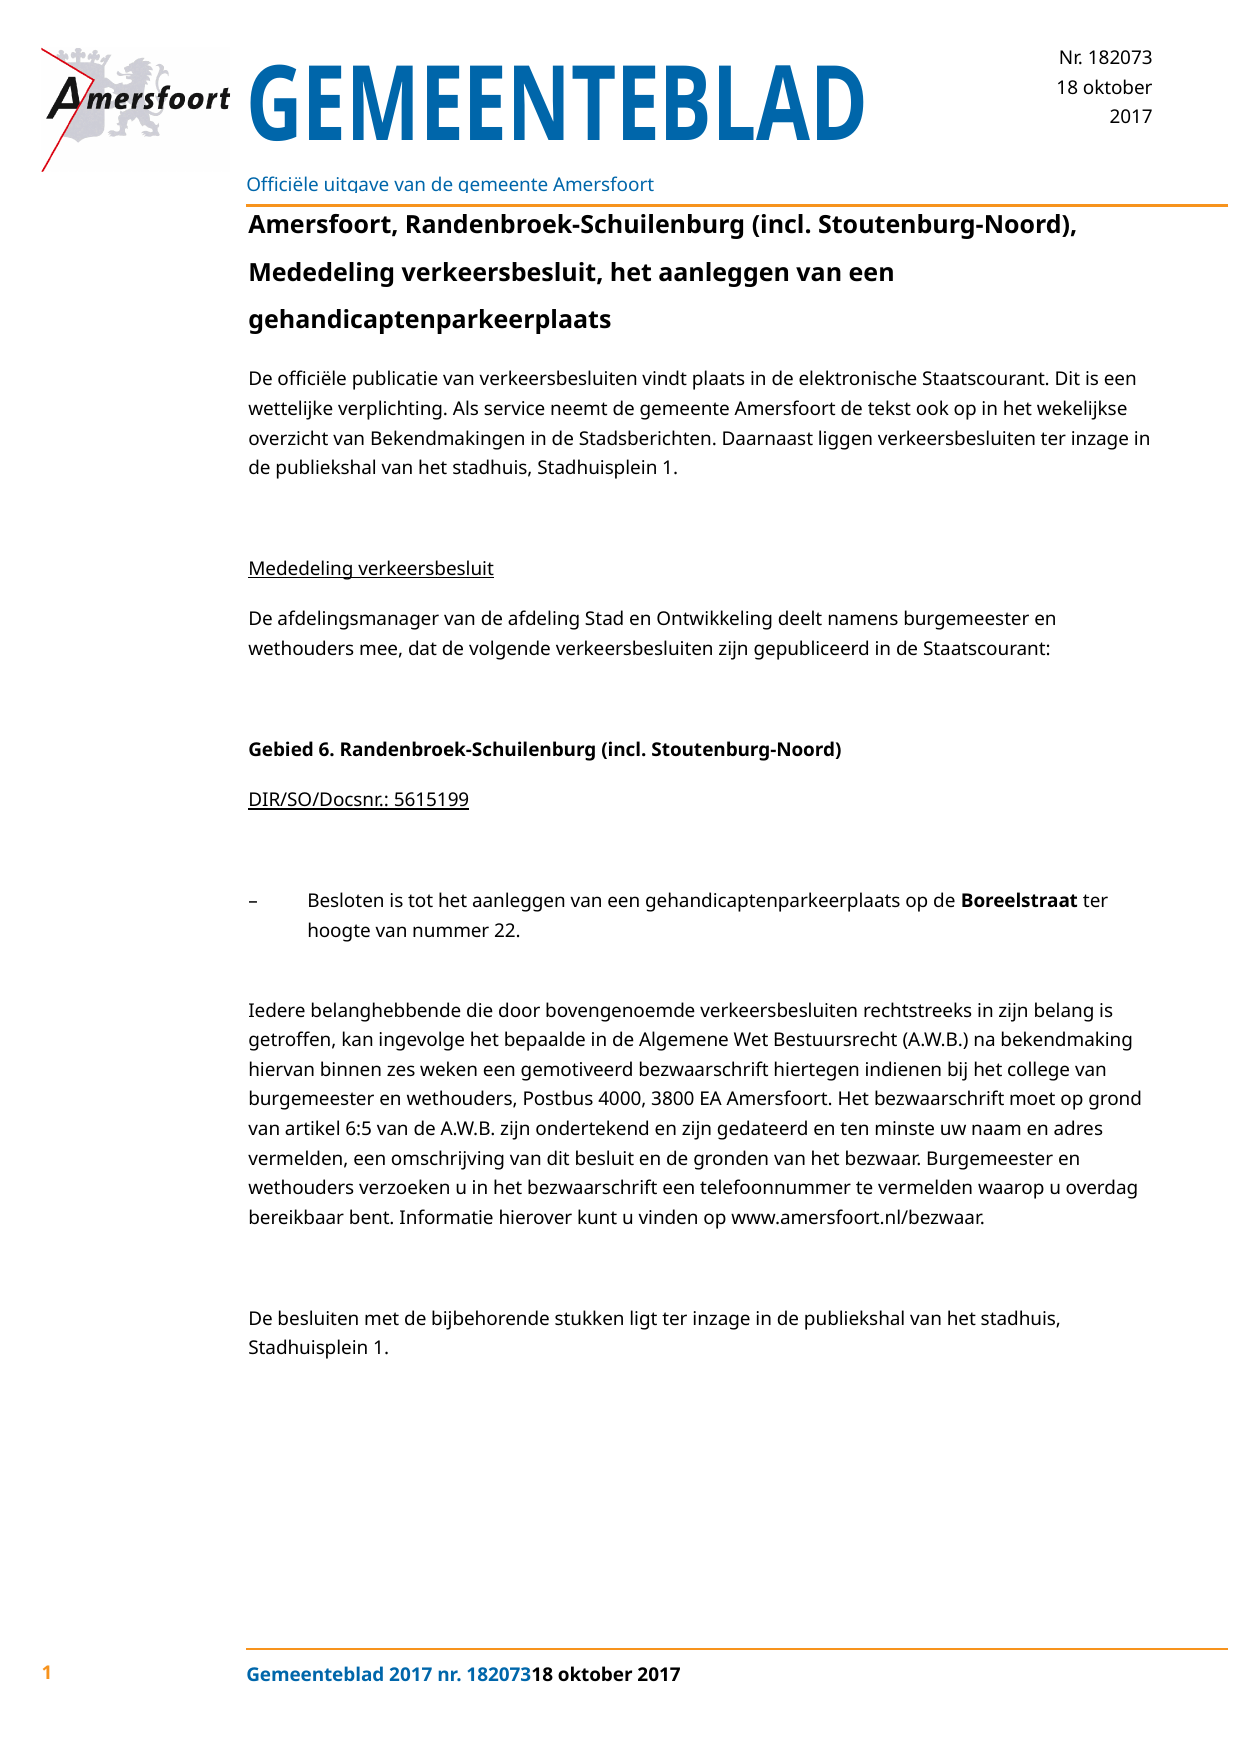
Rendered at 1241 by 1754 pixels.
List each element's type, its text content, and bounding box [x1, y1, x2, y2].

list Besloten is tot het aanleggen van een gehandicaptenparkeerplaats op de Boreelstraat ter hoogte van nummer 22. [248, 887, 1152, 942]
text Gebied 6. Randenbroek-Schuilenburg (incl. Stoutenburg-Noord) [248, 736, 1152, 762]
text De afdelingsmanager van de afdeling Stad en Ontwikkeling deelt namens burgemeester en wethouders mee, dat de volgende verkeersbesluiten zijn gepubliceerd in de Staatscourant: [248, 606, 1152, 661]
text DIR/SO/Docsnr.: 5615199 [248, 786, 1152, 812]
text Iedere belanghebbende die door bovengenoemde verkeersbesluiten rechtstreeks in zijn belang is getroffen, kan ingevolge het bepaalde in de Algemene Wet Bestuursrecht (A.W.B.) na bekendmaking hiervan binnen zes weken een gemotiveerd bezwaarschrift hiertegen indienen bij het college van burgemeester en wethouders, Postbus 4000, 3800 EA Amersfoort. Het bezwaarschrift moet op grond van artikel 6:5 van de A.W.B. zijn ondertekend en zijn gedateerd en ten minste uw naam en adres vermelden, een omschrijving van dit besluit en de gronden van het bezwaar. Burgemeester en wethouders verzoeken u in het bezwaarschrift een telefoonnummer te vermelden waarop u overdag bereikbaar bent. Informatie hierover kunt u vinden op www.amersfoort.nl/bezwaar. [248, 997, 1152, 1229]
text Mededeling verkeersbesluit [248, 555, 1152, 581]
picture [41, 47, 231, 172]
text De officiële publicatie van verkeersbesluiten vindt plaats in de elektronische Staatscourant. Dit is een wettelijke verplichting. Als service neemt de gemeente Amersfoort de tekst ook op in het wekelijkse overzicht van Bekendmakingen in de Stadsberichten. Daarnaast liggen verkeersbesluiten ter inzage in de publiekshal van het stadhuis, Stadhuisplein 1. [248, 366, 1152, 480]
text Amersfoort, Randenbroek-Schuilenburg (incl. Stoutenburg-Noord), Mededeling verkeersbesluit, het aanleggen van een gehandicaptenparkeerplaats [248, 207, 1152, 336]
text De besluiten met de bijbehorende stukken ligt ter inzage in de publiekshal van het stadhuis, Stadhuisplein 1. [248, 1305, 1152, 1360]
